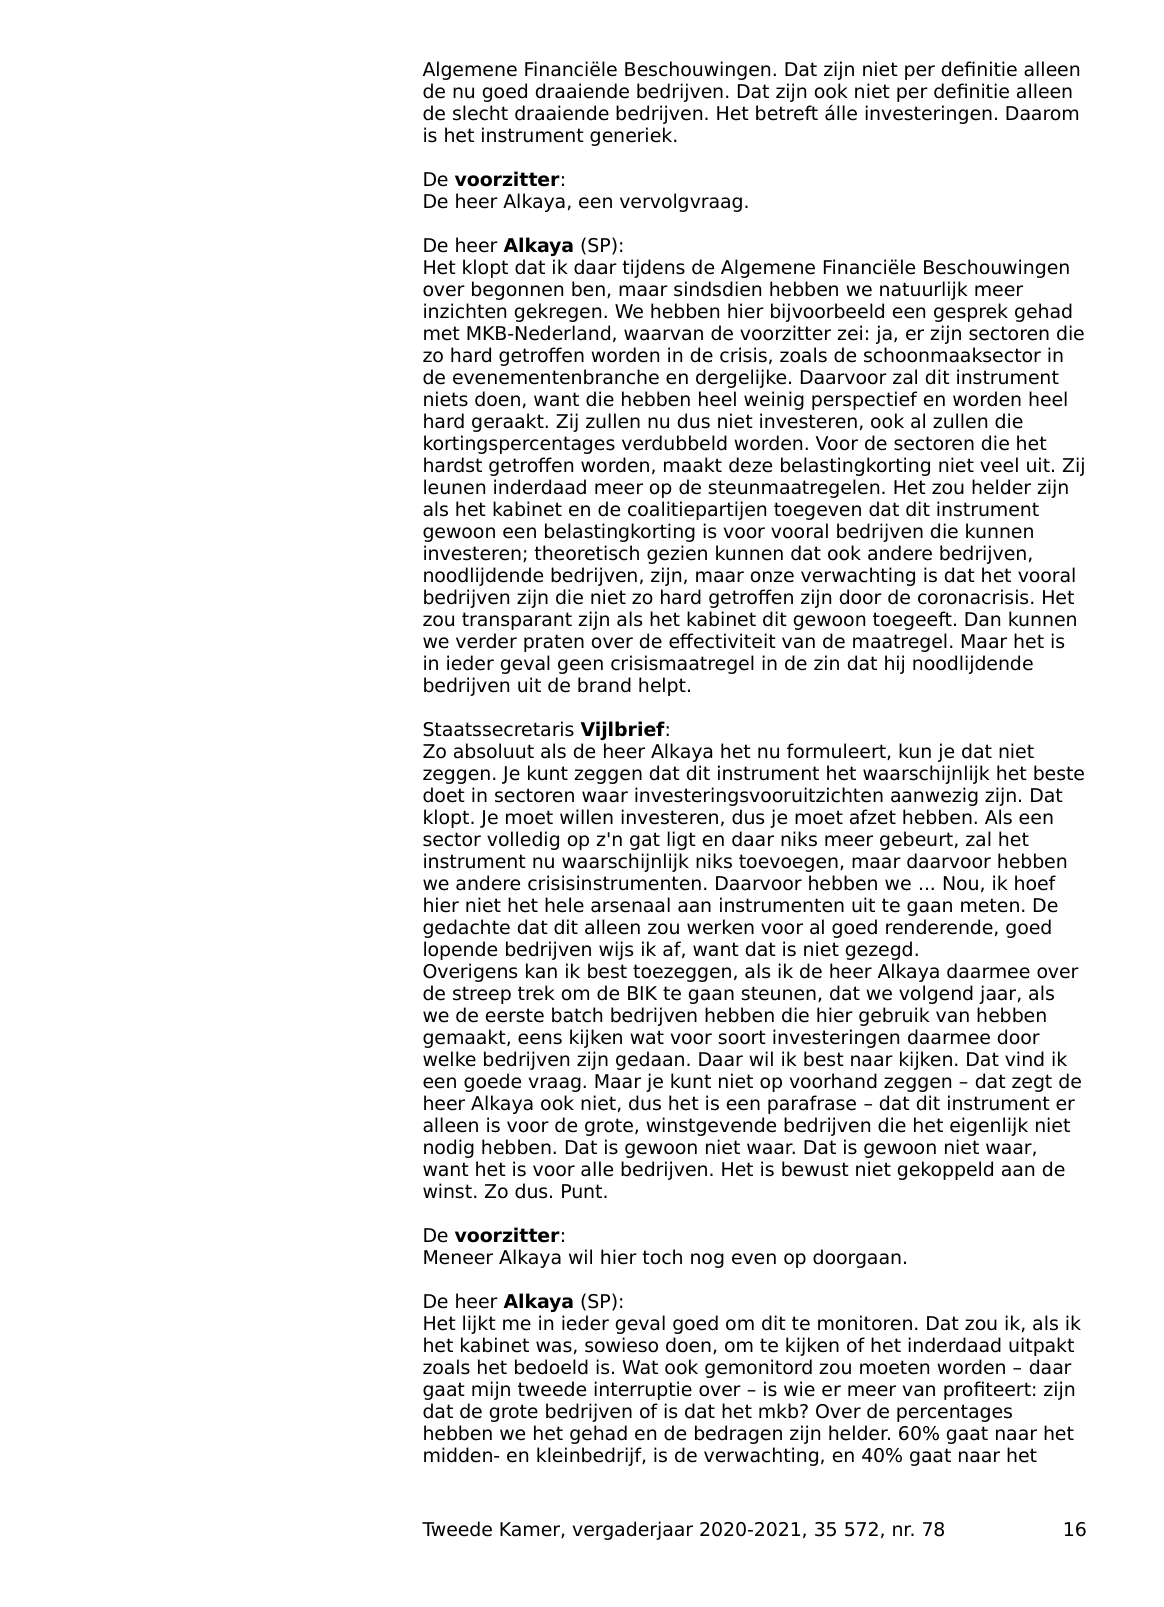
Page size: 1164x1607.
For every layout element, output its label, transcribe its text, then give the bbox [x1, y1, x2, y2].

text Meneer Alkaya wil hier toch nog even op doorgaan. [422, 1247, 1087, 1269]
text De voorzitter: [422, 1225, 1087, 1247]
text De heer Alkaya (SP): [422, 1291, 1087, 1313]
text Het klopt dat ik daar tijdens de Algemene Financiële Beschouwingen over begonnen ben, maar sindsdien hebben we natuurlijk meer inzichten gekregen. We hebben hier bijvoorbeeld een gesprek gehad met MKB-Nederland, waarvan de voorzitter zei: ja, er zijn sectoren die zo hard getroffen worden in de crisis, zoals de schoonmaaksector in de evenementenbranche en dergelijke. Daarvoor zal dit instrument niets doen, want die hebben heel weinig perspectief en worden heel hard geraakt. Zij zullen nu dus niet investeren, ook al zullen die kortingspercentages verdubbeld worden. Voor de sectoren die het hardst getroffen worden, maakt deze belastingkorting niet veel uit. Zij leunen inderdaad meer op de steunmaatregelen. Het zou helder zijn als het kabinet en de coalitiepartijen toegeven dat dit instrument gewoon een belastingkorting is voor vooral bedrijven die kunnen investeren; theoretisch gezien kunnen dat ook andere bedrijven, noodlijdende bedrijven, zijn, maar onze verwachting is dat het vooral bedrijven zijn die niet zo hard getroffen zijn door de coronacrisis. Het zou transparant zijn als het kabinet dit gewoon toegeeft. Dan kunnen we verder praten over de effectiviteit van de maatregel. Maar het is in ieder geval geen crisismaatregel in de zin dat hij noodlijdende bedrijven uit de brand helpt. [422, 257, 1087, 697]
text Zo absoluut als de heer Alkaya het nu formuleert, kun je dat niet zeggen. Je kunt zeggen dat dit instrument het waarschijnlijk het beste doet in sectoren waar investeringsvooruitzichten aanwezig zijn. Dat klopt. Je moet willen investeren, dus je moet afzet hebben. Als een sector volledig op z'n gat ligt en daar niks meer gebeurt, zal het instrument nu waarschijnlijk niks toevoegen, maar daarvoor hebben we andere crisisinstrumenten. Daarvoor hebben we ... Nou, ik hoef hier niet het hele arsenaal aan instrumenten uit te gaan meten. De gedachte dat dit alleen zou werken voor al goed renderende, goed lopende bedrijven wijs ik af, want dat is niet gezegd. [422, 741, 1087, 961]
text Staatssecretaris Vijlbrief: [422, 719, 1087, 741]
text Overigens kan ik best toezeggen, als ik de heer Alkaya daarmee over de streep trek om de BIK te gaan steunen, dat we volgend jaar, als we de eerste batch bedrijven hebben die hier gebruik van hebben gemaakt, eens kijken wat voor soort investeringen daarmee door welke bedrijven zijn gedaan. Daar wil ik best naar kijken. Dat vind ik een goede vraag. Maar je kunt niet op voorhand zeggen – dat zegt de heer Alkaya ook niet, dus het is een parafrase – dat dit instrument er alleen is voor de grote, winstgevende bedrijven die het eigenlijk niet nodig hebben. Dat is gewoon niet waar. Dat is gewoon niet waar, want het is voor alle bedrijven. Het is bewust niet gekoppeld aan de winst. Zo dus. Punt. [422, 961, 1087, 1203]
text De heer Alkaya (SP): [422, 235, 1087, 257]
text Algemene Financiële Beschouwingen. Dat zijn niet per definitie alleen de nu goed draaiende bedrijven. Dat zijn ook niet per definitie alleen de slecht draaiende bedrijven. Het betreft álle investeringen. Daarom is het instrument generiek. [422, 59, 1087, 147]
text De voorzitter: [422, 169, 1087, 191]
text Het lijkt me in ieder geval goed om dit te monitoren. Dat zou ik, als ik het kabinet was, sowieso doen, om te kijken of het inderdaad uitpakt zoals het bedoeld is. Wat ook gemonitord zou moeten worden – daar gaat mijn tweede interruptie over – is wie er meer van profiteert: zijn dat de grote bedrijven of is dat het mkb? Over de percentages hebben we het gehad en de bedragen zijn helder. 60% gaat naar het midden- en kleinbedrijf, is de verwachting, en 40% gaat naar het [422, 1313, 1087, 1467]
text De heer Alkaya, een vervolgvraag. [422, 191, 1087, 213]
